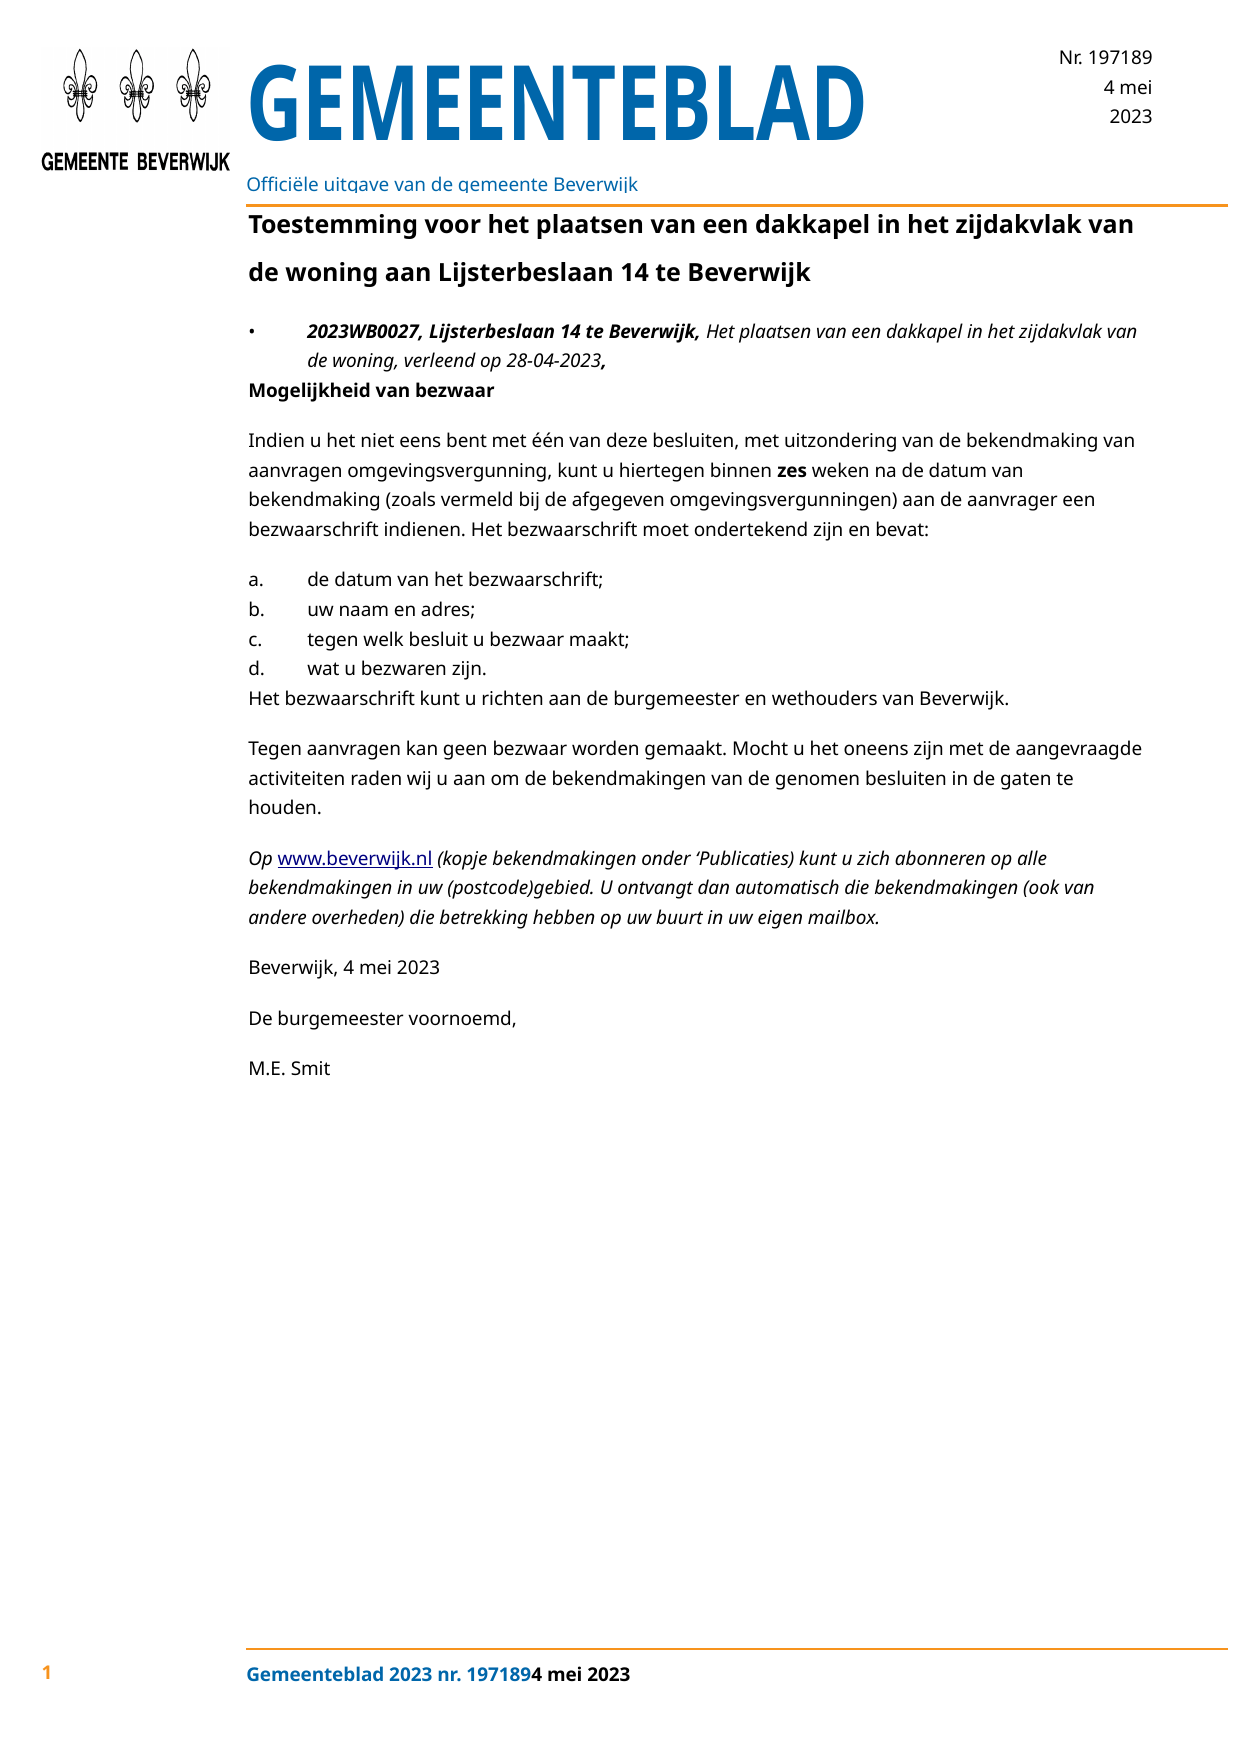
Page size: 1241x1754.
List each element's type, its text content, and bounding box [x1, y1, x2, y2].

list uw naam en adres; [248, 596, 1152, 622]
text Beverwijk, 4 mei 2023 [248, 954, 1152, 980]
list 2023WB0027, Lijsterbeslaan 14 te Beverwijk, Het plaatsen van een dakkapel in het zijdakvlak van de woning, verleend op 28-04-2023, [248, 318, 1152, 373]
picture [41, 47, 231, 172]
list de datum van het bezwaarschrift; [248, 567, 1152, 592]
text Toestemming voor het plaatsen van een dakkapel in het zijdakvlak van de woning aan Lijsterbeslaan 14 te Beverwijk [248, 207, 1152, 288]
text Het bezwaarschrift kunt u richten aan de burgemeester en wethouders van Beverwijk. [248, 685, 1152, 711]
text Tegen aanvragen kan geen bezwaar worden gemaakt. Mocht u het oneens zijn met de aangevraagde activiteiten raden wij u aan om de bekendmakingen van de genomen besluiten in de gaten te houden. [248, 735, 1152, 820]
list wat u bezwaren zijn. [248, 655, 1152, 681]
list tegen welk besluit u bezwaar maakt; [248, 626, 1152, 652]
text Indien u het niet eens bent met één van deze besluiten, met uitzondering van de bekendmaking van aanvragen omgevingsvergunning, kunt u hiertegen binnen zes weken na de datum van bekendmaking (zoals vermeld bij de afgegeven omgevingsvergunningen) aan de aanvrager een bezwaarschrift indienen. Het bezwaarschrift moet ondertekend zijn en bevat: [248, 427, 1152, 542]
text M.E. Smit [248, 1055, 1152, 1081]
text Mogelijkheid van bezwaar [248, 377, 1152, 403]
text Op www.beverwijk.nl (kopje bekendmakingen onder ‘Publicaties) kunt u zich abonneren op alle bekendmakingen in uw (postcode)gebied. U ontvangt dan automatisch die bekendmakingen (ook van andere overheden) die betrekking hebben op uw buurt in uw eigen mailbox. [248, 845, 1152, 930]
text De burgemeester voornoemd, [248, 1005, 1152, 1031]
